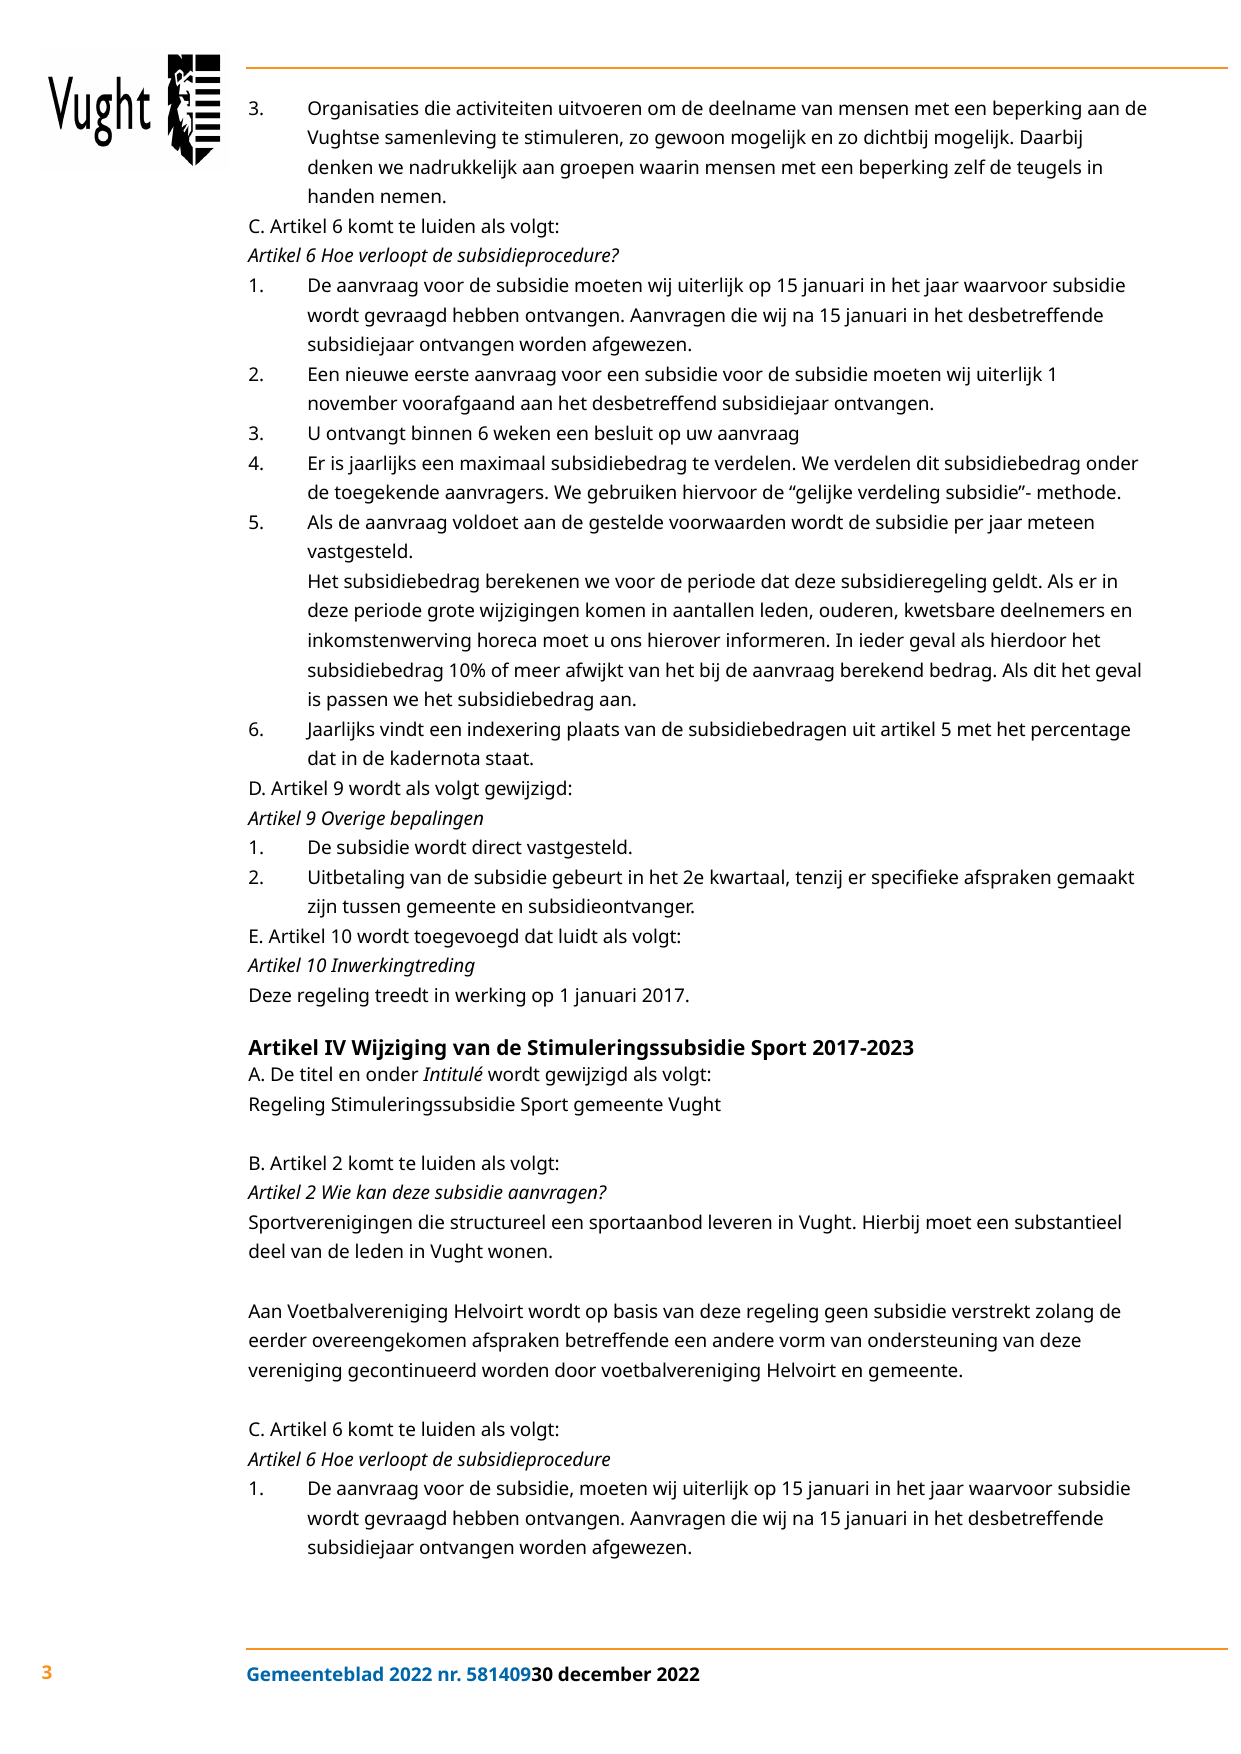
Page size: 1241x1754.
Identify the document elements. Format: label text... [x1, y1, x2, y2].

text C. Artikel 6 komt te luiden als volgt: [248, 1416, 1152, 1442]
text Artikel 6 Hoe verloopt de subsidieprocedure [248, 1446, 1152, 1471]
list Een nieuwe eerste aanvraag voor een subsidie voor de subsidie moeten wij uiterlijk 1 november voorafgaand aan het desbetreffend subsidiejaar ontvangen. [248, 361, 1152, 416]
list Het subsidiebedrag berekenen we voor de periode dat deze subsidieregeling geldt. Als er in deze periode grote wijzigingen komen in aantallen leden, ouderen, kwetsbare deelnemers en inkomstenwerving horeca moet u ons hierover informeren. In ieder geval als hierdoor het subsidiebedrag 10% of meer afwijkt van het bij de aanvraag berekend bedrag. Als dit het geval is passen we het subsidiebedrag aan. [248, 568, 1152, 712]
picture [41, 47, 231, 172]
list De aanvraag voor de subsidie, moeten wij uiterlijk op 15 januari in het jaar waarvoor subsidie wordt gevraagd hebben ontvangen. Aanvragen die wij na 15 januari in het desbetreffende subsidiejaar ontvangen worden afgewezen. [248, 1475, 1152, 1560]
text A. De titel en onder Intitulé wordt gewijzigd als volgt: [248, 1061, 1152, 1087]
text Artikel 2 Wie kan deze subsidie aanvragen? [248, 1179, 1152, 1205]
text Regeling Stimuleringssubsidie Sport gemeente Vught [248, 1091, 1152, 1116]
text Aan Voetbalvereniging Helvoirt wordt op basis van deze regeling geen subsidie verstrekt zolang de eerder overeengekomen afspraken betreffende een andere vorm van ondersteuning van deze vereniging gecontinueerd worden door voetbalvereniging Helvoirt en gemeente. [248, 1298, 1152, 1383]
list Er is jaarlijks een maximaal subsidiebedrag te verdelen. We verdelen dit subsidiebedrag onder de toegekende aanvragers. We gebruiken hiervoor de “gelijke verdeling subsidie”- methode. [248, 450, 1152, 505]
text D. Artikel 9 wordt als volgt gewijzigd: [248, 775, 1152, 801]
list Als de aanvraag voldoet aan de gestelde voorwaarden wordt de subsidie per jaar meteen vastgesteld. [248, 509, 1152, 564]
list Uitbetaling van de subsidie gebeurt in het 2e kwartaal, tenzij er specifieke afspraken gemaakt zijn tussen gemeente en subsidieontvanger. [248, 864, 1152, 919]
text Artikel IV Wijziging van de Stimuleringssubsidie Sport 2017-2023 [248, 1033, 1152, 1061]
list Organisaties die activiteiten uitvoeren om de deelname van mensen met een beperking aan de Vughtse samenleving te stimuleren, zo gewoon mogelijk en zo dichtbij mogelijk. Daarbij denken we nadrukkelijk aan groepen waarin mensen met een beperking zelf de teugels in handen nemen. [248, 95, 1152, 209]
text B. Artikel 2 komt te luiden als volgt: [248, 1150, 1152, 1176]
text Deze regeling treedt in werking op 1 januari 2017. [248, 982, 1152, 1008]
list De aanvraag voor de subsidie moeten wij uiterlijk op 15 januari in het jaar waarvoor subsidie wordt gevraagd hebben ontvangen. Aanvragen die wij na 15 januari in het desbetreffende subsidiejaar ontvangen worden afgewezen. [248, 272, 1152, 357]
text Sportverenigingen die structureel een sportaanbod leveren in Vught. Hierbij moet een substantieel deel van de leden in Vught wonen. [248, 1209, 1152, 1264]
list Jaarlijks vindt een indexering plaats van de subsidiebedragen uit artikel 5 met het percentage dat in de kadernota staat. [248, 716, 1152, 771]
text C. Artikel 6 komt te luiden als volgt: [248, 213, 1152, 239]
text Artikel 10 Inwerkingtreding [248, 953, 1152, 978]
text Artikel 9 Overige bepalingen [248, 805, 1152, 831]
list De subsidie wordt direct vastgesteld. [248, 834, 1152, 860]
text E. Artikel 10 wordt toegevoegd dat luidt als volgt: [248, 923, 1152, 949]
list U ontvangt binnen 6 weken een besluit op uw aanvraag [248, 420, 1152, 446]
text Artikel 6 Hoe verloopt de subsidieprocedure? [248, 243, 1152, 268]
